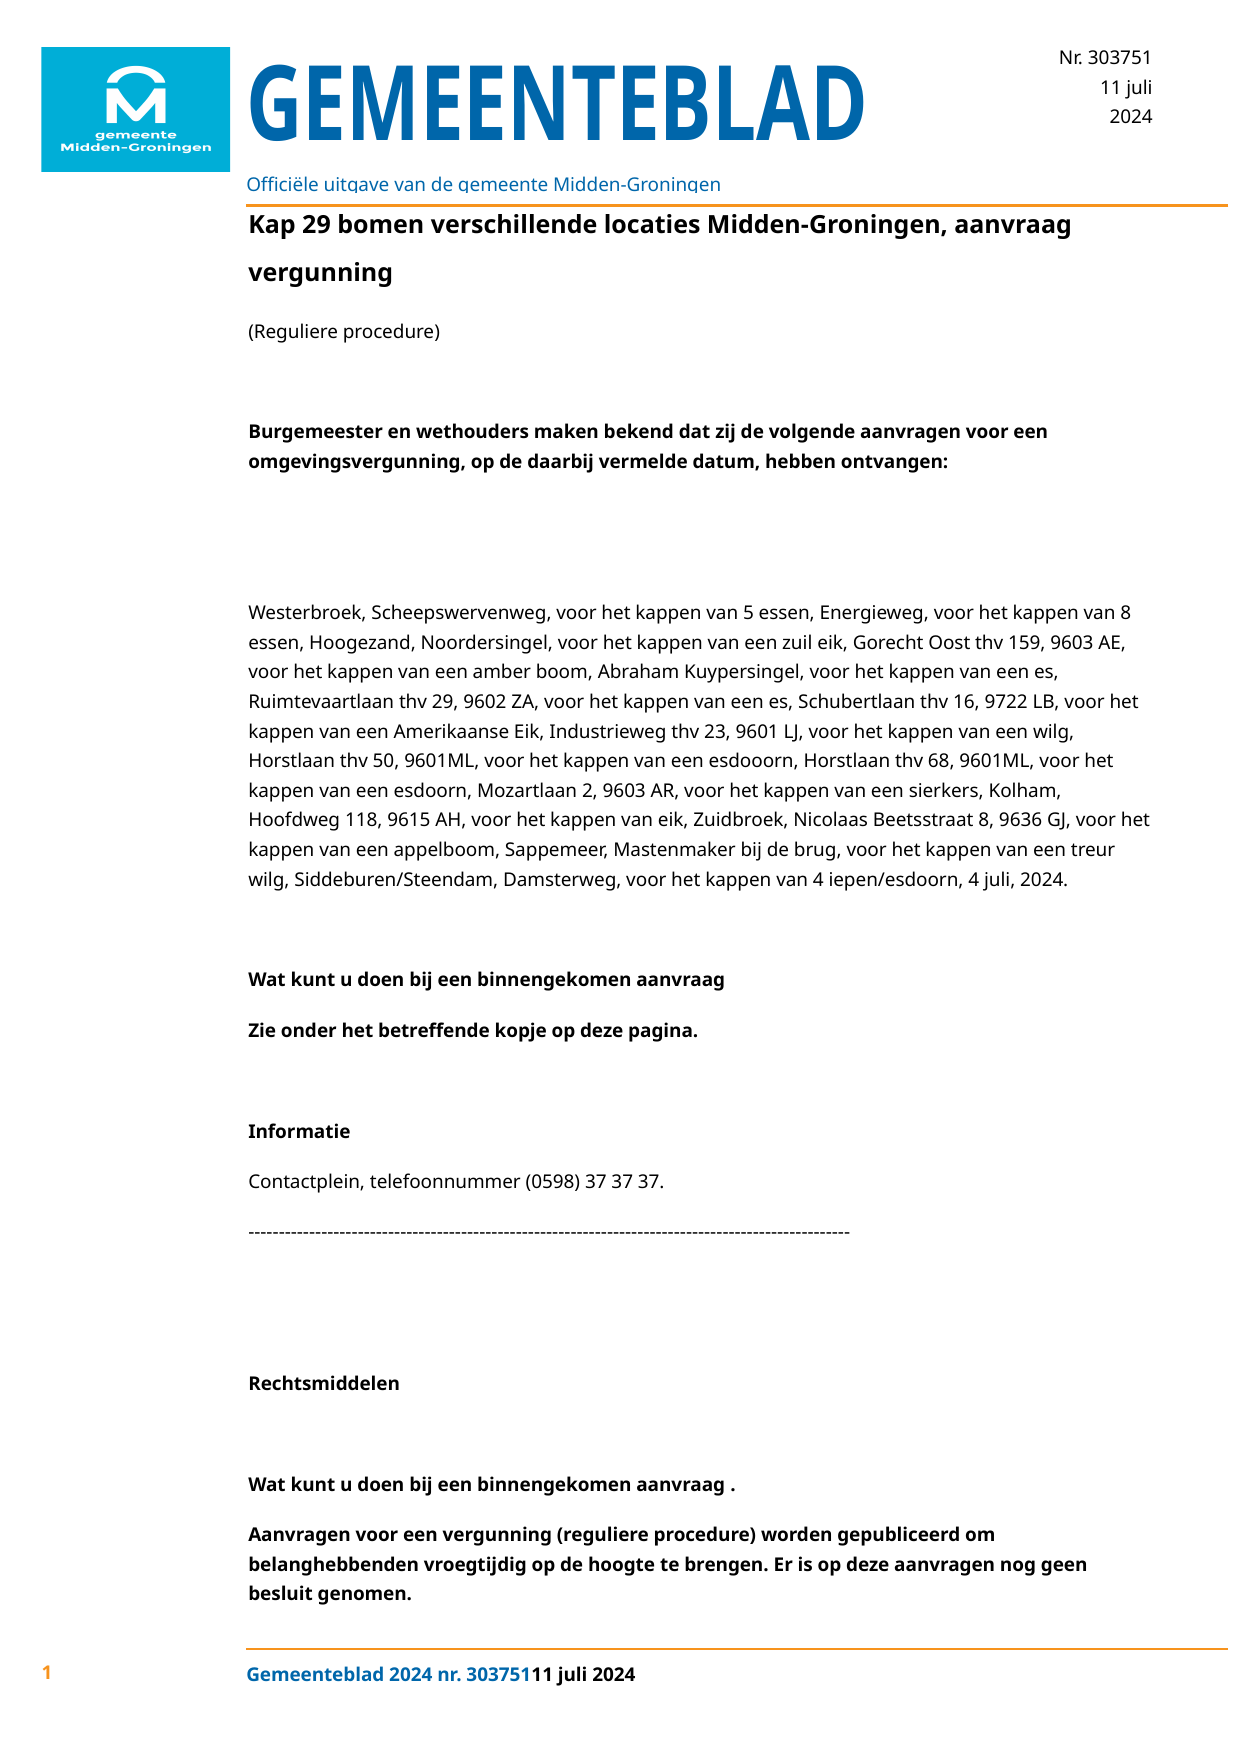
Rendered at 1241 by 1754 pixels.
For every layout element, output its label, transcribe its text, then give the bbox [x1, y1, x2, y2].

text Kap 29 bomen verschillende locaties Midden-Groningen, aanvraag vergunning [248, 207, 1152, 288]
picture [108, 66, 164, 82]
picture [107, 89, 165, 122]
text Wat kunt u doen bij een binnengekomen aanvraag . [248, 1471, 1152, 1497]
text (Reguliere procedure) [248, 318, 1152, 344]
picture [184, 146, 190, 153]
text Rechtsmiddelen [248, 1370, 1152, 1396]
text Burgemeester en wethouders maken bekend dat zij de volgende aanvragen voor een omgevingsvergunning, op de daarbij vermelde datum, hebben ontvangen: [248, 419, 1152, 474]
text Westerbroek, Scheepswervenweg, voor het kappen van 5 essen, Energieweg, voor het kappen van 8 essen, Hoogezand, Noordersingel, voor het kappen van een zuil eik, Gorecht Oost thv 159, 9603 AE, voor het kappen van een amber boom, Abraham Kuypersingel, voor het kappen van een es, Ruimtevaartlaan thv 29, 9602 ZA, voor het kappen van een es, Schubertlaan thv 16, 9722 LB, voor het kappen van een Amerikaanse Eik, Industrieweg thv 23, 9601 LJ, voor het kappen van een wilg, Horstlaan thv 50, 9601ML, voor het kappen van een esdooorn, Horstlaan thv 68, 9601ML, voor het kappen van een esdoorn, Mozartlaan 2, 9603 AR, voor het kappen van een sierkers, Kolham, Hoofdweg 118, 9615 AH, voor het kappen van eik, Zuidbroek, Nicolaas Beetsstraat 8, 9636 GJ, voor het kappen van een appelboom, Sappemeer, Mastenmaker bij de brug, voor het kappen van een treur wilg, Siddeburen/Steendam, Damsterweg, voor het kappen van 4 iepen/esdoorn, 4 juli, 2024. [248, 599, 1152, 892]
text Informatie [248, 1118, 1152, 1144]
text --------------------------------------------------------------------------------------------------- [248, 1219, 1152, 1244]
text Contactplein, telefoonnummer (0598) 37 37 37. [248, 1168, 1152, 1194]
text Wat kunt u doen bij een binnengekomen aanvraag [248, 967, 1152, 992]
text Zie onder het betreffende kopje op deze pagina. [248, 1017, 1152, 1043]
text Aanvragen voor een vergunning (reguliere procedure) worden gepubliceerd om belanghebbenden vroegtijdig op de hoogte te brengen. Er is op deze aanvragen nog geen besluit genomen. [248, 1521, 1152, 1606]
